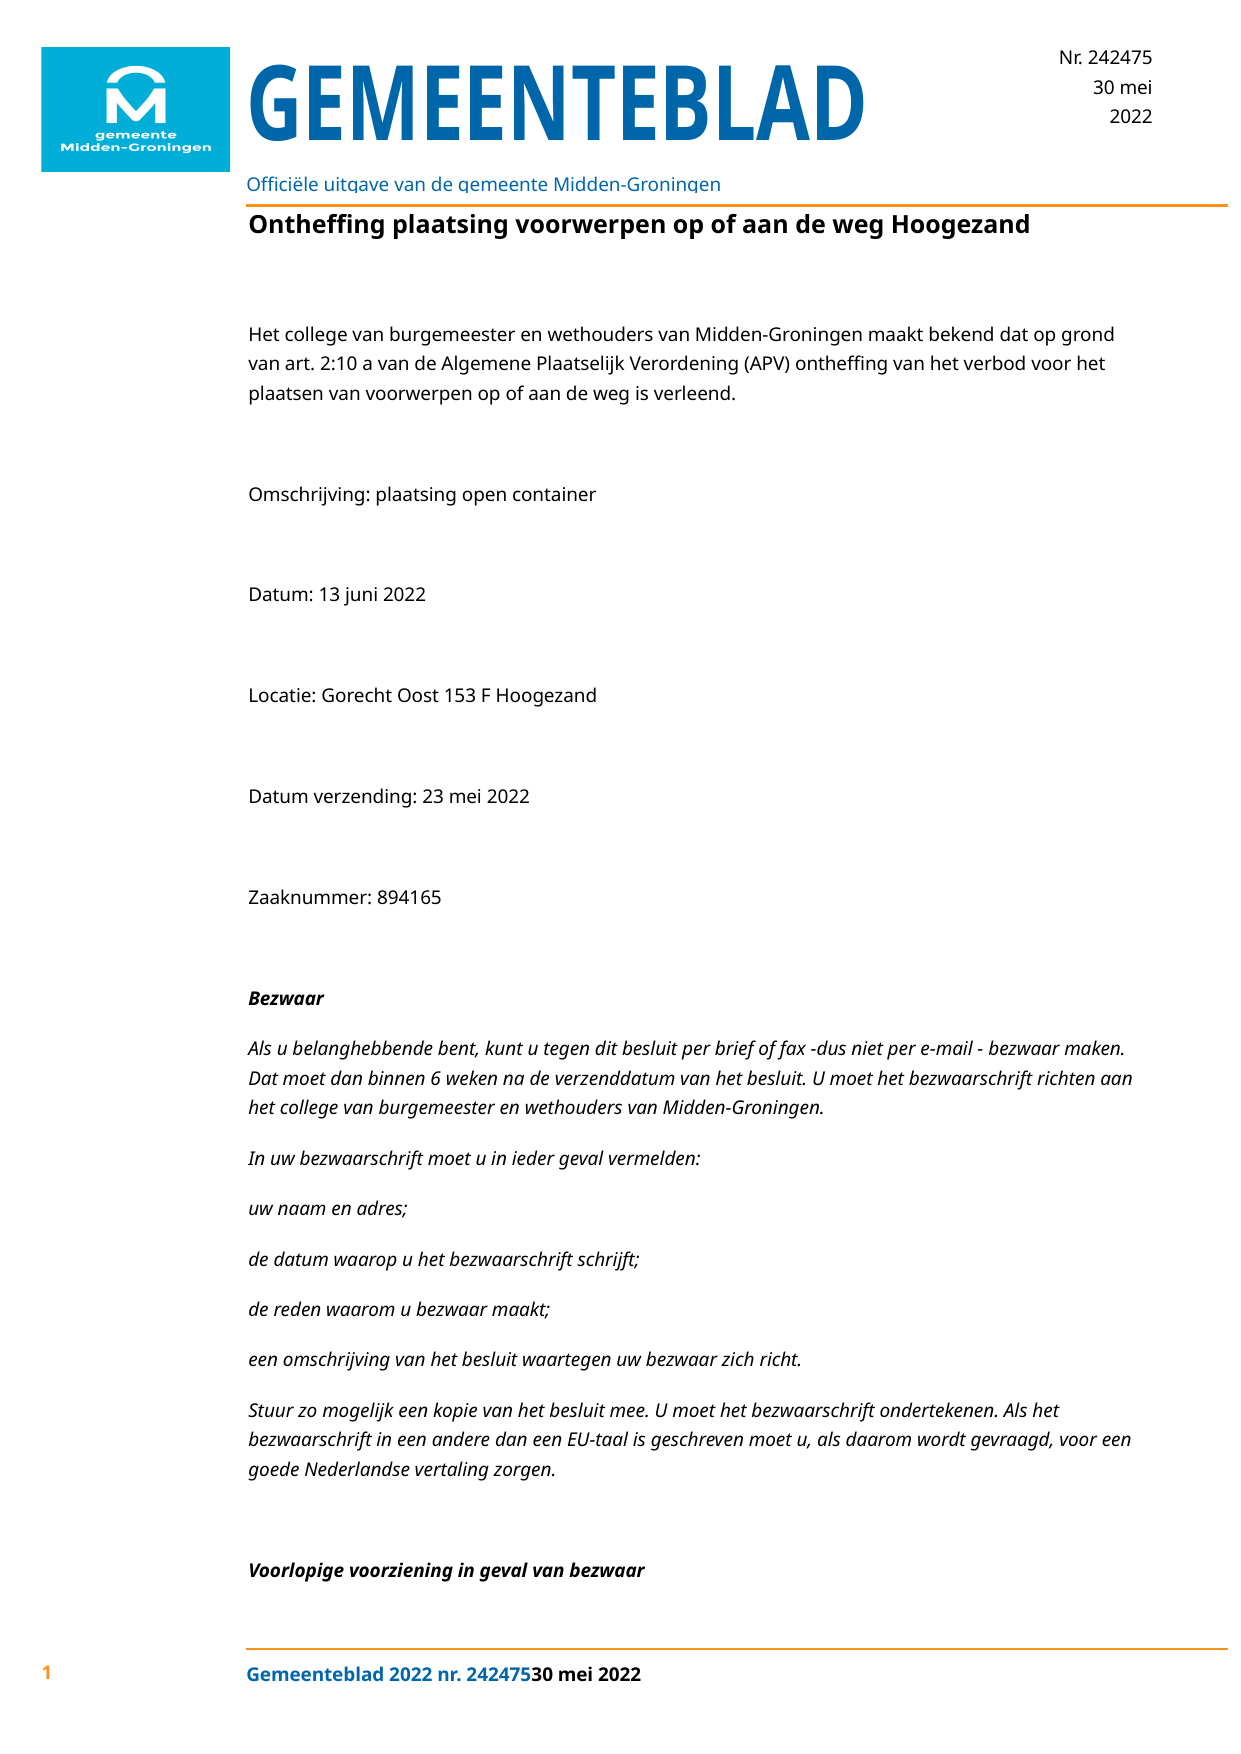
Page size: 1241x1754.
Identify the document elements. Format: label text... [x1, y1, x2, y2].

picture [108, 66, 164, 82]
text In uw bezwaarschrift moet u in ieder geval vermelden: [248, 1145, 1152, 1171]
text Voorlopige voorziening in geval van bezwaar [248, 1557, 1152, 1583]
picture [184, 146, 190, 153]
text Zaaknummer: 894165 [248, 884, 1152, 910]
text Omschrijving: plaatsing open container [248, 481, 1152, 506]
text de reden waarom u bezwaar maakt; [248, 1296, 1152, 1322]
text Locatie: Gorecht Oost 153 F Hoogezand [248, 682, 1152, 708]
text Stuur zo mogelijk een kopie van het besluit mee. U moet het bezwaarschrift ondertekenen. Als het bezwaarschrift in een andere dan een EU-taal is geschreven moet u, als daarom wordt gevraagd, voor een goede Nederlandse vertaling zorgen. [248, 1397, 1152, 1482]
text Als u belanghebbende bent, kunt u tegen dit besluit per brief of fax -dus niet per e-mail - bezwaar maken. Dat moet dan binnen 6 weken na de verzenddatum van het besluit. U moet het bezwaarschrift richten aan het college van burgemeester en wethouders van Midden-Groningen. [248, 1035, 1152, 1120]
text Ontheffing plaatsing voorwerpen op of aan de weg Hoogezand [248, 207, 1152, 241]
text een omschrijving van het besluit waartegen uw bezwaar zich richt. [248, 1347, 1152, 1372]
text uw naam en adres; [248, 1195, 1152, 1221]
text Het college van burgemeester en wethouders van Midden-Groningen maakt bekend dat op grond van art. 2:10 a van de Algemene Plaatselijk Verordening (APV) ontheffing van het verbod voor het plaatsen van voorwerpen op of aan de weg is verleend. [248, 321, 1152, 406]
text Datum verzending: 23 mei 2022 [248, 783, 1152, 809]
picture [107, 89, 165, 122]
text Bezwaar [248, 985, 1152, 1011]
text de datum waarop u het bezwaarschrift schrijft; [248, 1246, 1152, 1271]
text Datum: 13 juni 2022 [248, 582, 1152, 607]
